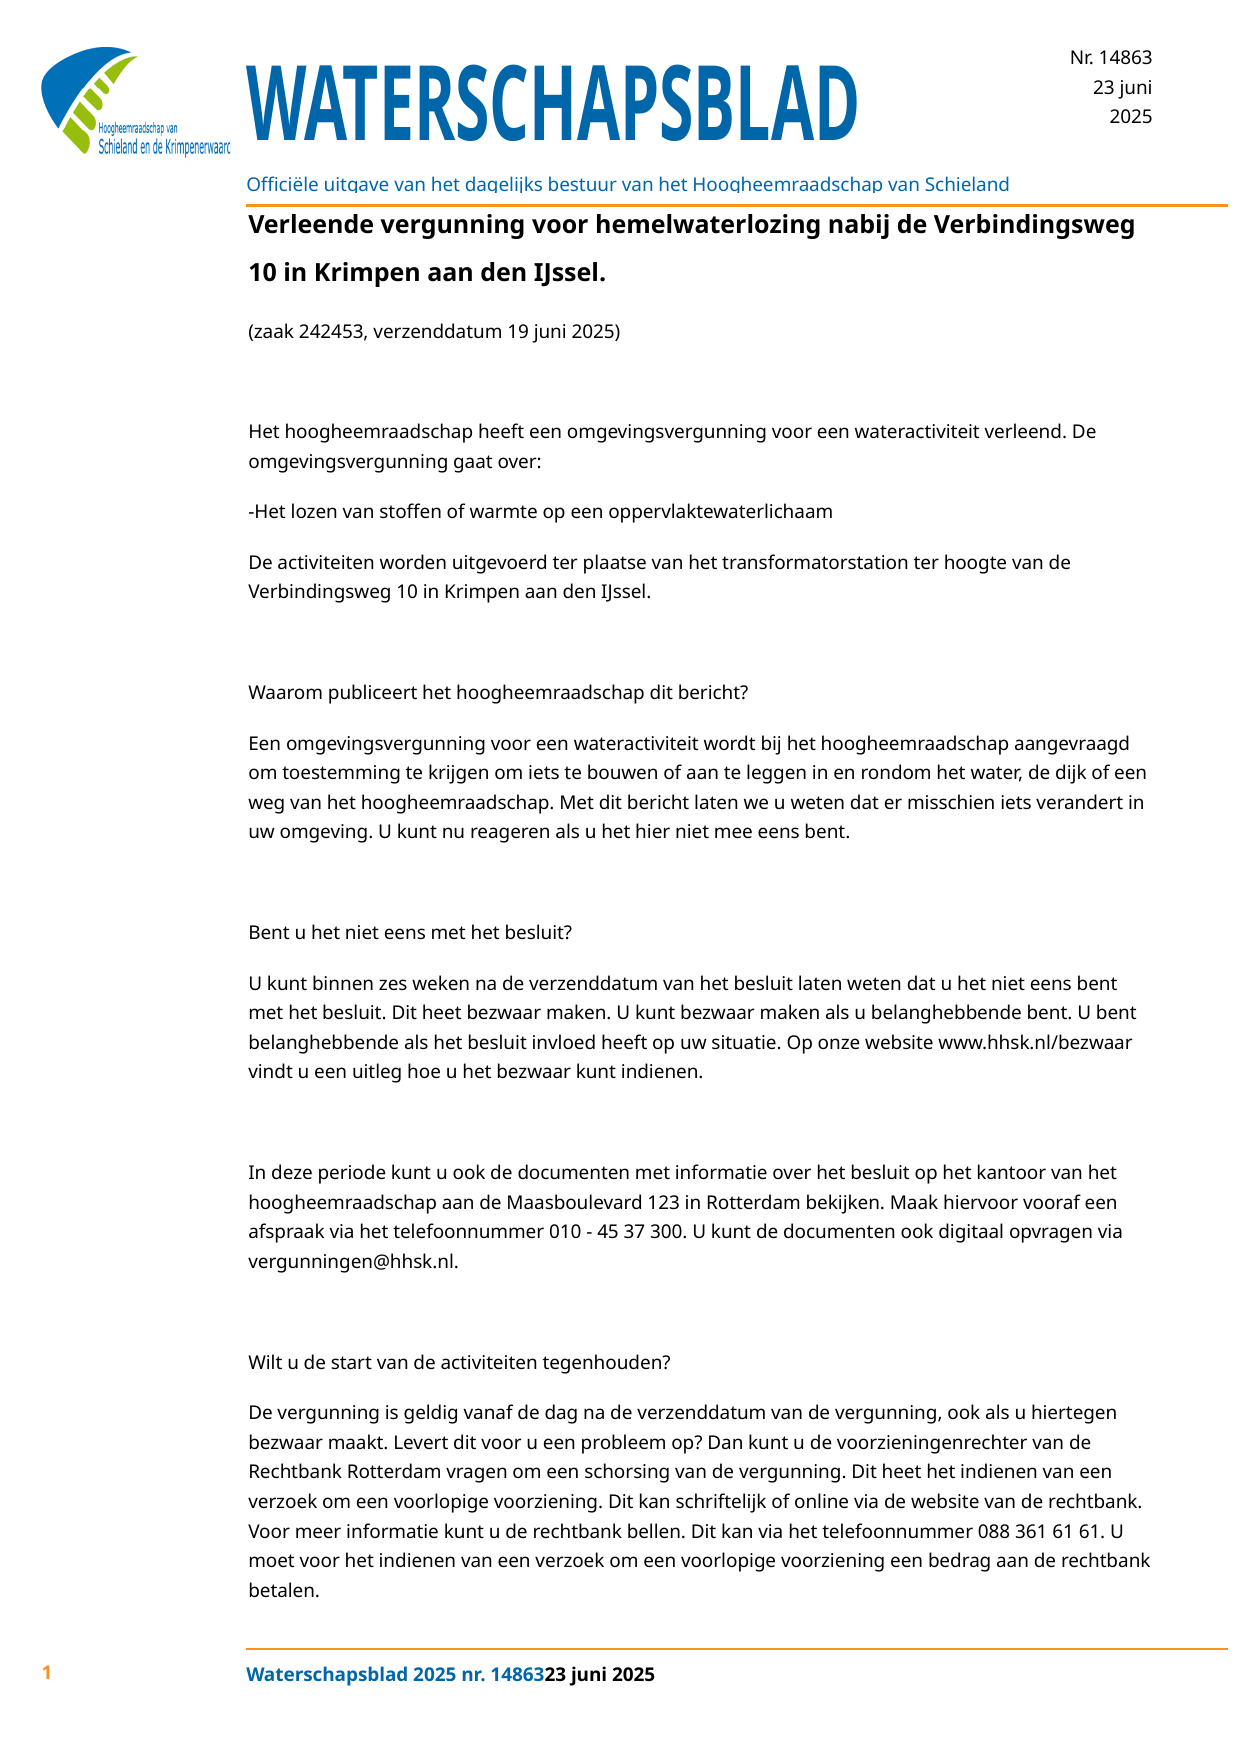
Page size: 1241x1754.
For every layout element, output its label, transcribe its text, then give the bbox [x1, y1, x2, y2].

text Wilt u de start van de activiteiten tegenhouden? [248, 1349, 1152, 1375]
text U kunt binnen zes weken na de verzenddatum van het besluit laten weten dat u het niet eens bent met het besluit. Dit heet bezwaar maken. U kunt bezwaar maken als u belanghebbende bent. U bent belanghebbende als het besluit invloed heeft op uw situatie. Op onze website www.hhsk.nl/bezwaar vindt u een uitleg hoe u het bezwaar kunt indienen. [248, 970, 1152, 1084]
text -Het lozen van stoffen of warmte op een oppervlaktewaterlichaam [248, 499, 1152, 524]
picture [41, 47, 231, 172]
text Een omgevingsvergunning voor een wateractiviteit wordt bij het hoogheemraadschap aangevraagd om toestemming te krijgen om iets te bouwen of aan te leggen in en rondom het water, de dijk of een weg van het hoogheemraadschap. Met dit bericht laten we u weten dat er misschien iets verandert in uw omgeving. U kunt nu reageren als u het hier niet mee eens bent. [248, 730, 1152, 844]
text Verleende vergunning voor hemelwaterlozing nabij de Verbindingsweg 10 in Krimpen aan den IJssel. [248, 207, 1152, 288]
text Het hoogheemraadschap heeft een omgevingsvergunning voor een wateractiviteit verleend. De omgevingsvergunning gaat over: [248, 419, 1152, 474]
text Waarom publiceert het hoogheemraadschap dit bericht? [248, 679, 1152, 705]
text Bent u het niet eens met het besluit? [248, 919, 1152, 945]
text De activiteiten worden uitgevoerd ter plaatse van het transformatorstation ter hoogte van de Verbindingsweg 10 in Krimpen aan den IJssel. [248, 549, 1152, 604]
text In deze periode kunt u ook de documenten met informatie over het besluit op het kantoor van het hoogheemraadschap aan de Maasboulevard 123 in Rotterdam bekijken. Maak hiervoor vooraf een afspraak via het telefoonnummer 010 - 45 37 300. U kunt de documenten ook digitaal opvragen via vergunningen@hhsk.nl. [248, 1159, 1152, 1274]
text De vergunning is geldig vanaf de dag na de verzenddatum van de vergunning, ook als u hiertegen bezwaar maakt. Levert dit voor u een probleem op? Dan kunt u de voorzieningenrechter van de Rechtbank Rotterdam vragen om een schorsing van de vergunning. Dit heet het indienen van een verzoek om een voorlopige voorziening. Dit kan schriftelijk of online via de website van de rechtbank. Voor meer informatie kunt u de rechtbank bellen. Dit kan via het telefoonnummer 088 361 61 61. U moet voor het indienen van een verzoek om een voorlopige voorziening een bedrag aan de rechtbank betalen. [248, 1399, 1152, 1603]
text (zaak 242453, verzenddatum 19 juni 2025) [248, 318, 1152, 344]
